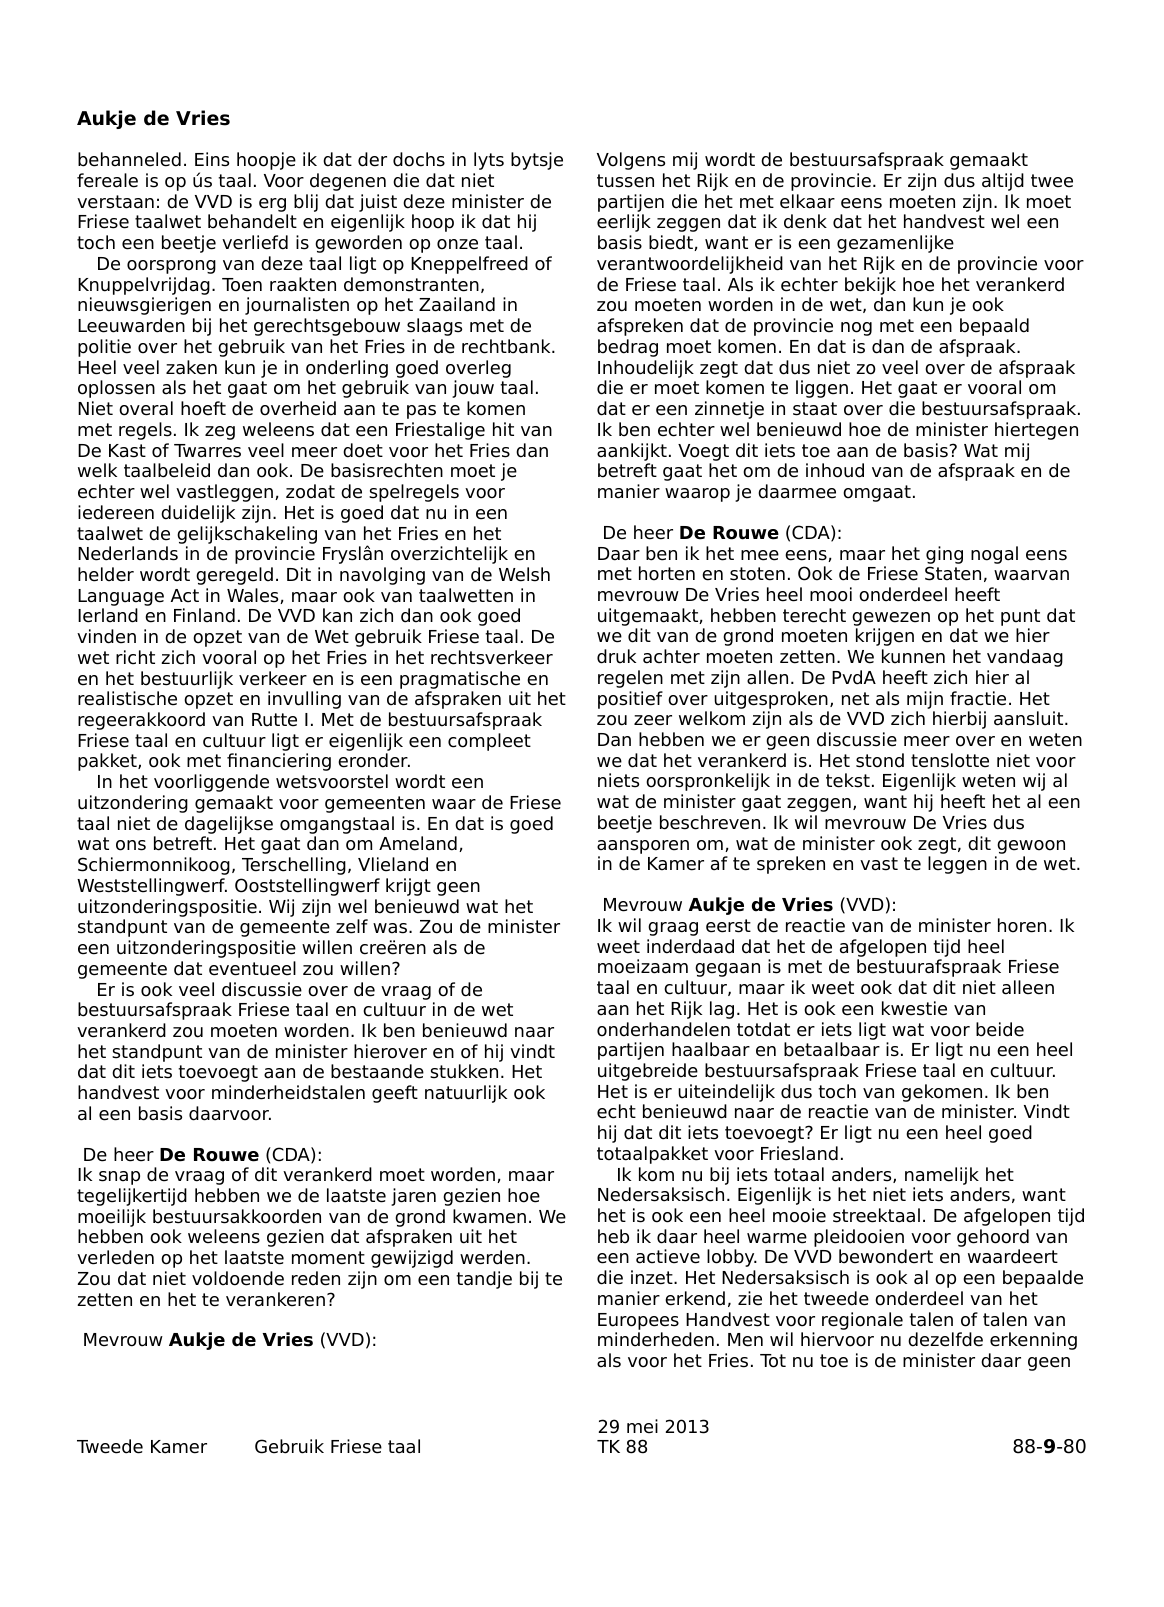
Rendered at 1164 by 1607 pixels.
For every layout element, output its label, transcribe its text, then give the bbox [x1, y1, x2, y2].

text Ik snap de vraag of dit verankerd moet worden, maar tegelijkertijd hebben we de laatste jaren gezien hoe moeilijk bestuursakkoorden van de grond kwamen. We hebben ook weleens gezien dat afspraken uit het verleden op het laatste moment gewijzigd werden. Zou dat niet voldoende reden zijn om een tandje bij te zetten en het te verankeren? [77, 1165, 567, 1310]
text De heer De Rouwe (CDA): [77, 1144, 567, 1165]
text Mevrouw Aukje de Vries (VVD): [596, 895, 1087, 916]
text De oorsprong van deze taal ligt op Kneppelfreed of Knuppelvrijdag. Toen raakten demonstranten, nieuwsgierigen en journalisten op het Zaailand in Leeuwarden bij het gerechtsgebouw slaags met de politie over het gebruik van het Fries in de rechtbank. Heel veel zaken kun je in onderling goed overleg oplossen als het gaat om het gebruik van jouw taal. Niet overal hoeft de overheid aan te pas te komen met regels. Ik zeg weleens dat een Friestalige hit van De Kast of Twarres veel meer doet voor het Fries dan welk taalbeleid dan ook. De basisrechten moet je echter wel vastleggen, zodat de spelregels voor iedereen duidelijk zijn. Het is goed dat nu in een taalwet de gelijkschakeling van het Fries en het Nederlands in de provincie Fryslân overzichtelijk en helder wordt geregeld. Dit in navolging van de Welsh Language Act in Wales, maar ook van taalwetten in Ierland en Finland. De VVD kan zich dan ook goed vinden in de opzet van de Wet gebruik Friese taal. De wet richt zich vooral op het Fries in het rechtsverkeer en het bestuurlijk verkeer en is een pragmatische en realistische opzet en invulling van de afspraken uit het regeerakkoord van Rutte I. Met de bestuursafspraak Friese taal en cultuur ligt er eigenlijk een compleet pakket, ook met financiering eronder. [77, 254, 567, 772]
text Mevrouw Aukje de Vries (VVD): [77, 1330, 567, 1351]
text Ik wil graag eerst de reactie van de minister horen. Ik weet inderdaad dat het de afgelopen tijd heel moeizaam gegaan is met de bestuurafspraak Friese taal en cultuur, maar ik weet ook dat dit niet alleen aan het Rijk lag. Het is ook een kwestie van onderhandelen totdat er iets ligt wat voor beide partijen haalbaar en betaalbaar is. Er ligt nu een heel uitgebreide bestuursafspraak Friese taal en cultuur. Het is er uiteindelijk dus toch van gekomen. Ik ben echt benieuwd naar de reactie van de minister. Vindt hij dat dit iets toevoegt? Er ligt nu een heel goed totaalpakket voor Friesland. [596, 916, 1087, 1164]
text behanneled. Eins hoopje ik dat der dochs in lyts bytsje fereale is op ús taal. Voor degenen die dat niet verstaan: de VVD is erg blij dat juist deze minister de Friese taalwet behandelt en eigenlijk hoop ik dat hij toch een beetje verliefd is geworden op onze taal. [77, 150, 567, 254]
text Daar ben ik het mee eens, maar het ging nogal eens met horten en stoten. Ook de Friese Staten, waarvan mevrouw De Vries heel mooi onderdeel heeft uitgemaakt, hebben terecht gewezen op het punt dat we dit van de grond moeten krijgen en dat we hier druk achter moeten zetten. We kunnen het vandaag regelen met zijn allen. De PvdA heeft zich hier al positief over uitgesproken, net als mijn fractie. Het zou zeer welkom zijn als de VVD zich hierbij aansluit. Dan hebben we er geen discussie meer over en weten we dat het verankerd is. Het stond tenslotte niet voor niets oorspronkelijk in de tekst. Eigenlijk weten wij al wat de minister gaat zeggen, want hij heeft het al een beetje beschreven. Ik wil mevrouw De Vries dus aansporen om, wat de minister ook zegt, dit gewoon in de Kamer af te spreken en vast te leggen in de wet. [596, 543, 1087, 875]
text De heer De Rouwe (CDA): [596, 523, 1087, 543]
text Volgens mij wordt de bestuursafspraak gemaakt tussen het Rijk en de provincie. Er zijn dus altijd twee partijen die het met elkaar eens moeten zijn. Ik moet eerlijk zeggen dat ik denk dat het handvest wel een basis biedt, want er is een gezamenlijke verantwoordelijkheid van het Rijk en de provincie voor de Friese taal. Als ik echter bekijk hoe het verankerd zou moeten worden in de wet, dan kun je ook afspreken dat de provincie nog met een bepaald bedrag moet komen. En dat is dan de afspraak. Inhoudelijk zegt dat dus niet zo veel over de afspraak die er moet komen te liggen. Het gaat er vooral om dat er een zinnetje in staat over die bestuursafspraak. Ik ben echter wel benieuwd hoe de minister hiertegen aankijkt. Voegt dit iets toe aan de basis? Wat mij betreft gaat het om de inhoud van de afspraak en de manier waarop je daarmee omgaat. [596, 150, 1087, 503]
text Er is ook veel discussie over de vraag of de bestuursafspraak Friese taal en cultuur in de wet verankerd zou moeten worden. Ik ben benieuwd naar het standpunt van de minister hierover en of hij vindt dat dit iets toevoegt aan de bestaande stukken. Het handvest voor minderheidstalen geeft natuurlijk ook al een basis daarvoor. [77, 979, 567, 1124]
text Ik kom nu bij iets totaal anders, namelijk het Nedersaksisch. Eigenlijk is het niet iets anders, want het is ook een heel mooie streektaal. De afgelopen tijd heb ik daar heel warme pleidooien voor gehoord van een actieve lobby. De VVD bewondert en waardeert die inzet. Het Nedersaksisch is ook al op een bepaalde manier erkend, zie het tweede onderdeel van het Europees Handvest voor regionale talen of talen van minderheden. Men wil hiervoor nu dezelfde erkenning als voor het Fries. Tot nu toe is de minister daar geen [596, 1164, 1087, 1372]
text In het voorliggende wetsvoorstel wordt een uitzondering gemaakt voor gemeenten waar de Friese taal niet de dagelijkse omgangstaal is. En dat is goed wat ons betreft. Het gaat dan om Ameland, Schiermonnikoog, Terschelling, Vlieland en Weststellingwerf. Ooststellingwerf krijgt geen uitzonderingspositie. Wij zijn wel benieuwd wat het standpunt van de gemeente zelf was. Zou de minister een uitzonderingspositie willen creëren als de gemeente dat eventueel zou willen? [77, 772, 567, 979]
